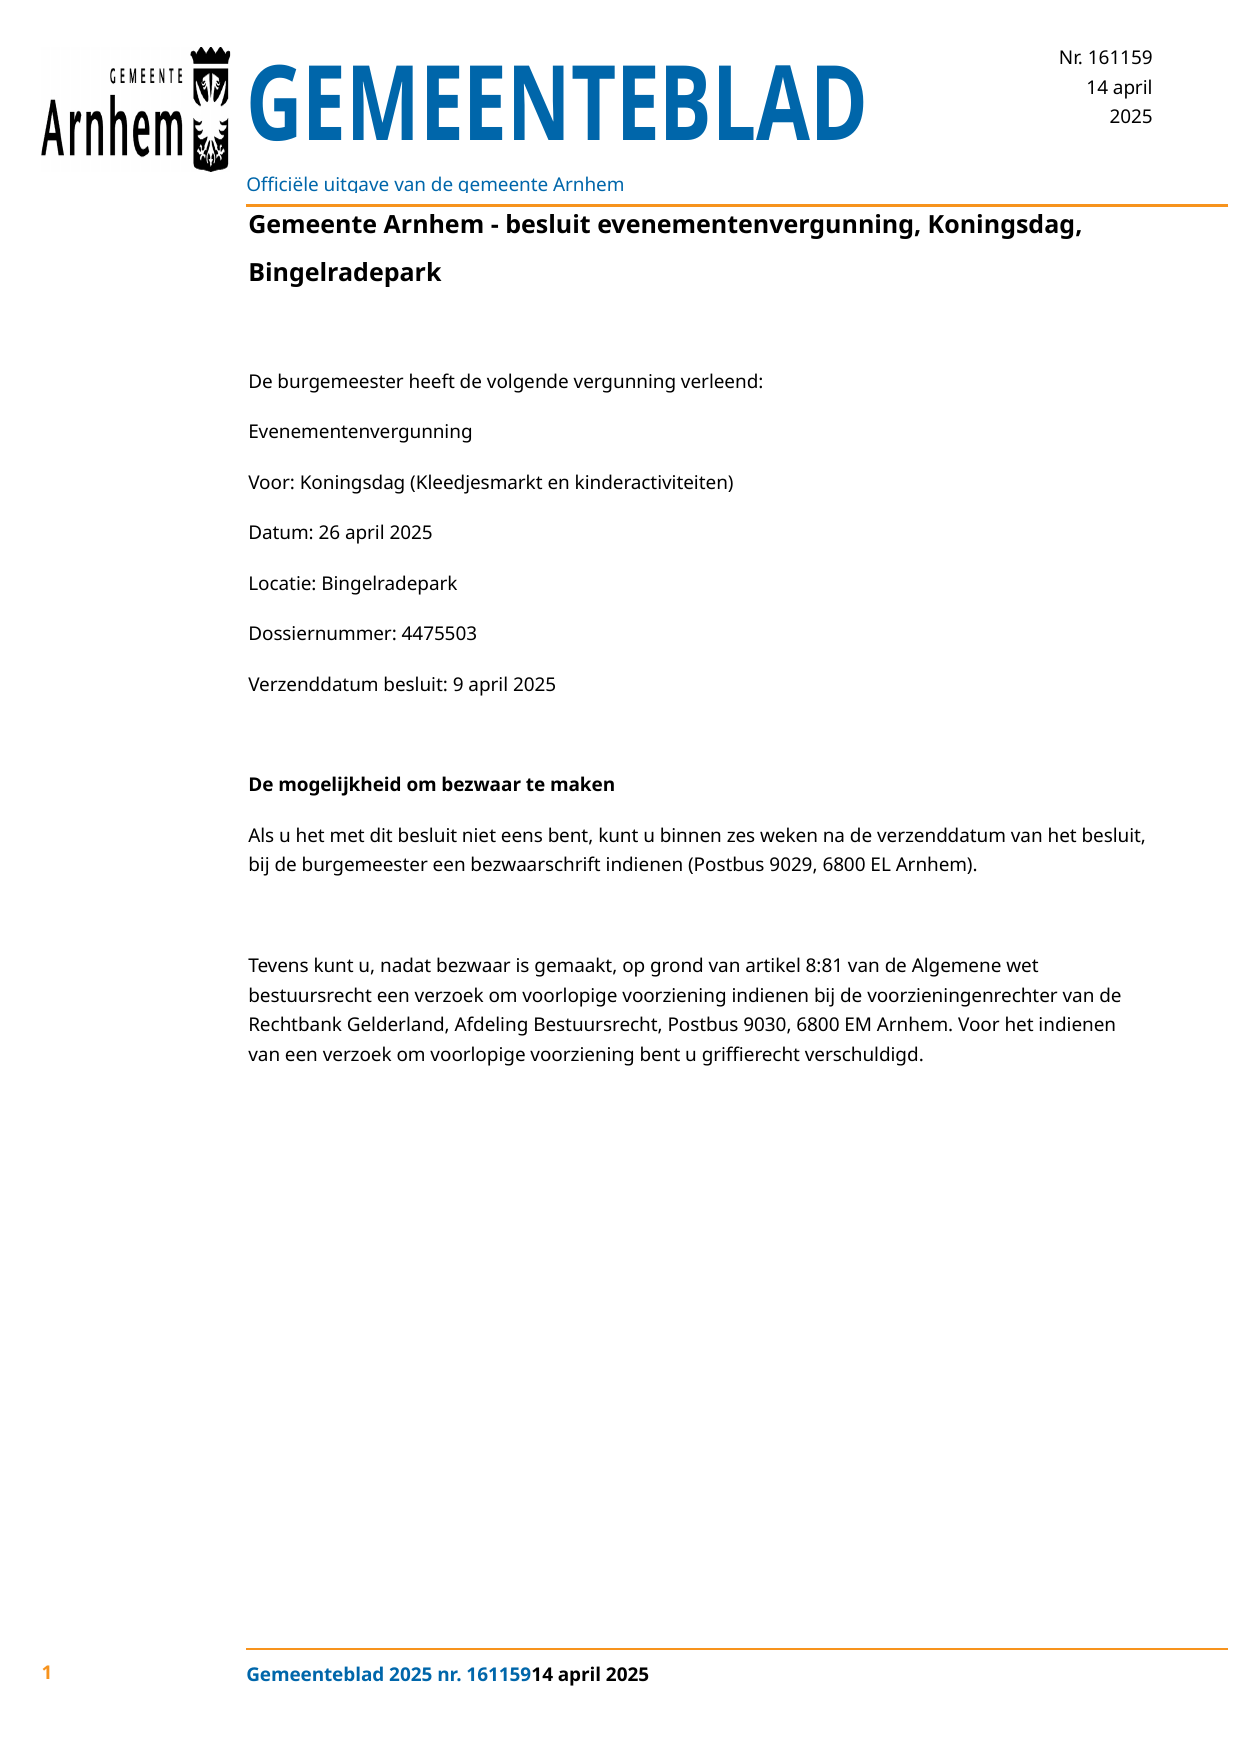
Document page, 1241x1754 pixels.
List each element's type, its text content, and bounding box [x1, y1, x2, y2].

text Voor: Koningsdag (Kleedjesmarkt en kinderactiviteiten) [248, 469, 1152, 495]
text Verzenddatum besluit: 9 april 2025 [248, 671, 1152, 697]
text De burgemeester heeft de volgende vergunning verleend: [248, 368, 1152, 394]
text Gemeente Arnhem - besluit evenementenvergunning, Koningsdag, Bingelradepark [248, 207, 1152, 288]
picture [41, 47, 231, 172]
text Dossiernummer: 4475503 [248, 620, 1152, 646]
text Evenementenvergunning [248, 419, 1152, 444]
text Datum: 26 april 2025 [248, 519, 1152, 545]
text Als u het met dit besluit niet eens bent, kunt u binnen zes weken na de verzenddatum van het besluit, bij de burgemeester een bezwaarschrift indienen (Postbus 9029, 6800 EL Arnhem). [248, 822, 1152, 877]
text Tevens kunt u, nadat bezwaar is gemaakt, op grond van artikel 8:81 van de Algemene wet bestuursrecht een verzoek om voorlopige voorziening indienen bij de voorzieningenrechter van de Rechtbank Gelderland, Afdeling Bestuursrecht, Postbus 9030, 6800 EM Arnhem. Voor het indienen van een verzoek om voorlopige voorziening bent u griffierecht verschuldigd. [248, 952, 1152, 1067]
text Locatie: Bingelradepark [248, 570, 1152, 596]
text De mogelijkheid om bezwaar te maken [248, 772, 1152, 797]
